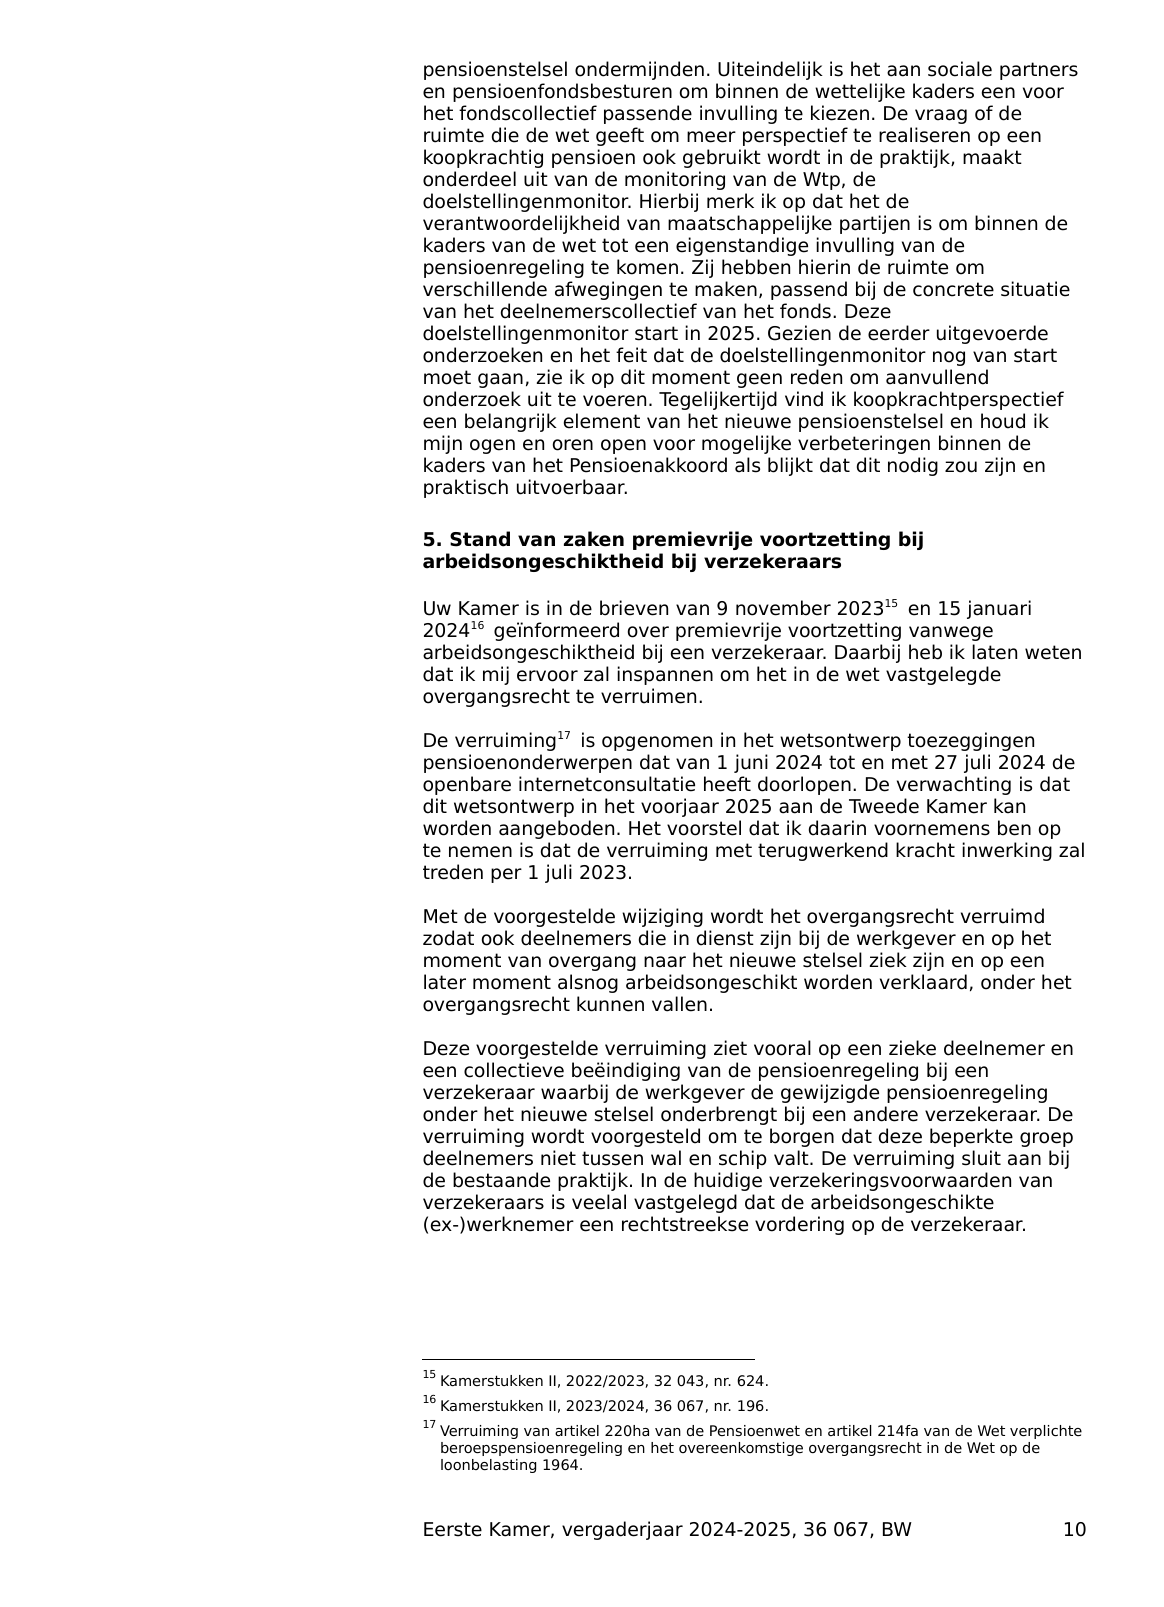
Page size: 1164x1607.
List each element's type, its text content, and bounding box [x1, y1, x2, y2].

text Verruiming van artikel 220ha van de Pensioenwet en artikel 214fa van de Wet verplichte beroepspensioenregeling en het overeenkomstige overgangsrecht in de Wet op de loonbelasting 1964. [422, 1418, 1087, 1474]
text De verruiming is opgenomen in het wetsontwerp toezeggingen pensioenonderwerpen dat van 1 juni 2024 tot en met 27 juli 2024 de openbare internetconsultatie heeft doorlopen. De verwachting is dat dit wetsontwerp in het voorjaar 2025 aan de Tweede Kamer kan worden aangeboden. Het voorstel dat ik daarin voornemens ben op te nemen is dat de verruiming met terugwerkend kracht inwerking zal treden per 1 juli 2023. [422, 730, 1087, 883]
text Kamerstukken II, 2022/2023, 32 043, nr. 624. [422, 1368, 1087, 1391]
text pensioenstelsel ondermijnden. Uiteindelijk is het aan sociale partners en pensioenfondsbesturen om binnen de wettelijke kaders een voor het fondscollectief passende invulling te kiezen. De vraag of de ruimte die de wet geeft om meer perspectief te realiseren op een koopkrachtig pensioen ook gebruikt wordt in de praktijk, maakt onderdeel uit van de monitoring van de Wtp, de doelstellingenmonitor. Hierbij merk ik op dat het de verantwoordelijkheid van maatschappelijke partijen is om binnen de kaders van de wet tot een eigenstandige invulling van de pensioenregeling te komen. Zij hebben hierin de ruimte om verschillende afwegingen te maken, passend bij de concrete situatie van het deelnemerscollectief van het fonds. Deze doelstellingenmonitor start in 2025. Gezien de eerder uitgevoerde onderzoeken en het feit dat de doelstellingenmonitor nog van start moet gaan, zie ik op dit moment geen reden om aanvullend onderzoek uit te voeren. Tegelijkertijd vind ik koopkrachtperspectief een belangrijk element van het nieuwe pensioenstelsel en houd ik mijn ogen en oren open voor mogelijke verbeteringen binnen de kaders van het Pensioenakkoord als blijkt dat dit nodig zou zijn en praktisch uitvoerbaar. [422, 59, 1087, 499]
subtitle 5. Stand van zaken premievrije voortzetting bij arbeidsongeschiktheid bij verzekeraars [422, 529, 1087, 573]
text Met de voorgestelde wijziging wordt het overgangsrecht verruimd zodat ook deelnemers die in dienst zijn bij de werkgever en op het moment van overgang naar het nieuwe stelsel ziek zijn en op een later moment alsnog arbeidsongeschikt worden verklaard, onder het overgangsrecht kunnen vallen. [422, 906, 1087, 1016]
text Kamerstukken II, 2023/2024, 36 067, nr. 196. [422, 1393, 1087, 1416]
text Uw Kamer is in de brieven van 9 november 2023 en 15 januari 2024 geïnformeerd over premievrije voortzetting vanwege arbeidsongeschiktheid bij een verzekeraar. Daarbij heb ik laten weten dat ik mij ervoor zal inspannen om het in de wet vastgelegde overgangsrecht te verruimen. [422, 598, 1087, 707]
text Deze voorgestelde verruiming ziet vooral op een zieke deelnemer en een collectieve beëindiging van de pensioenregeling bij een verzekeraar waarbij de werkgever de gewijzigde pensioenregeling onder het nieuwe stelsel onderbrengt bij een andere verzekeraar. De verruiming wordt voorgesteld om te borgen dat deze beperkte groep deelnemers niet tussen wal en schip valt. De verruiming sluit aan bij de bestaande praktijk. In de huidige verzekeringsvoorwaarden van verzekeraars is veelal vastgelegd dat de arbeidsongeschikte (ex-)werknemer een rechtstreekse vordering op de verzekeraar. [422, 1038, 1087, 1236]
